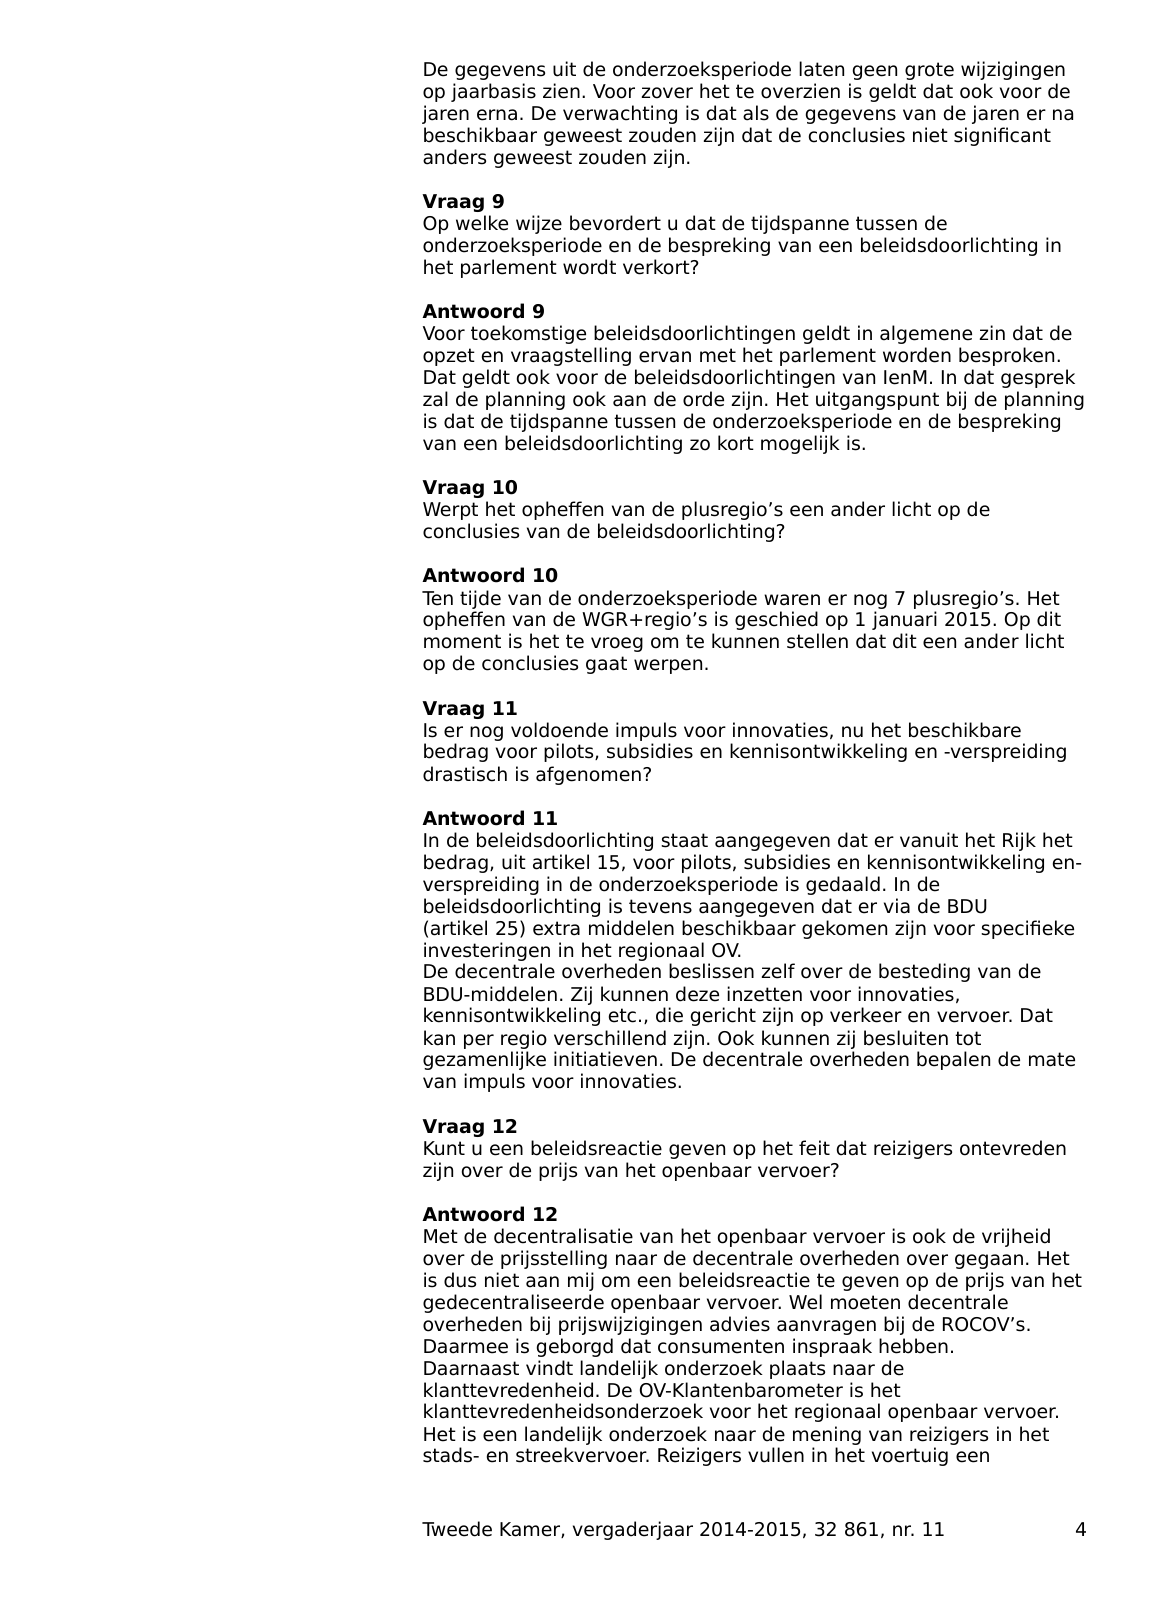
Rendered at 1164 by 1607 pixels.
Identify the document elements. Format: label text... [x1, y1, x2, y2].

text In de beleidsdoorlichting staat aangegeven dat er vanuit het Rijk het bedrag, uit artikel 15, voor pilots, subsidies en kennisontwikkeling en-verspreiding in de onderzoeksperiode is gedaald. In de beleidsdoorlichting is tevens aangegeven dat er via de BDU (artikel 25) extra middelen beschikbaar gekomen zijn voor specifieke investeringen in het regionaal OV. [422, 829, 1087, 961]
text Voor toekomstige beleidsdoorlichtingen geldt in algemene zin dat de opzet en vraagstelling ervan met het parlement worden besproken. Dat geldt ook voor de beleidsdoorlichtingen van IenM. In dat gesprek zal de planning ook aan de orde zijn. Het uitgangspunt bij de planning is dat de tijdspanne tussen de onderzoeksperiode en de bespreking van een beleidsdoorlichting zo kort mogelijk is. [422, 323, 1087, 455]
text Antwoord 10 [422, 565, 1087, 587]
text Vraag 11 [422, 697, 1087, 719]
text De gegevens uit de onderzoeksperiode laten geen grote wijzigingen op jaarbasis zien. Voor zover het te overzien is geldt dat ook voor de jaren erna. De verwachting is dat als de gegevens van de jaren er na beschikbaar geweest zouden zijn dat de conclusies niet significant anders geweest zouden zijn. [422, 59, 1087, 169]
text Antwoord 12 [422, 1204, 1087, 1226]
text Vraag 12 [422, 1116, 1087, 1137]
text Antwoord 11 [422, 808, 1087, 829]
text Kunt u een beleidsreactie geven op het feit dat reizigers ontevreden zijn over de prijs van het openbaar vervoer? [422, 1137, 1087, 1181]
text De decentrale overheden beslissen zelf over de besteding van de BDU-middelen. Zij kunnen deze inzetten voor innovaties, kennisontwikkeling etc., die gericht zijn op verkeer en vervoer. Dat kan per regio verschillend zijn. Ook kunnen zij besluiten tot gezamenlijke initiatieven. De decentrale overheden bepalen de mate van impuls voor innovaties. [422, 961, 1087, 1093]
text Werpt het opheffen van de plusregio’s een ander licht op de conclusies van de beleidsdoorlichting? [422, 499, 1087, 543]
text Vraag 10 [422, 477, 1087, 499]
text Ten tijde van de onderzoeksperiode waren er nog 7 plusregio’s. Het opheffen van de WGR+regio’s is geschied op 1 januari 2015. Op dit moment is het te vroeg om te kunnen stellen dat dit een ander licht op de conclusies gaat werpen. [422, 587, 1087, 675]
text Daarnaast vindt landelijk onderzoek plaats naar de klanttevredenheid. De OV-Klantenbarometer is het klanttevredenheidsonderzoek voor het regionaal openbaar vervoer. Het is een landelijk onderzoek naar de mening van reizigers in het stads- en streekvervoer. Reizigers vullen in het voertuig een [422, 1357, 1087, 1467]
text Op welke wijze bevordert u dat de tijdspanne tussen de onderzoeksperiode en de bespreking van een beleidsdoorlichting in het parlement wordt verkort? [422, 213, 1087, 279]
text Is er nog voldoende impuls voor innovaties, nu het beschikbare bedrag voor pilots, subsidies en kennisontwikkeling en -verspreiding drastisch is afgenomen? [422, 719, 1087, 785]
text Met de decentralisatie van het openbaar vervoer is ook de vrijheid over de prijsstelling naar de decentrale overheden over gegaan. Het is dus niet aan mij om een beleidsreactie te geven op de prijs van het gedecentraliseerde openbaar vervoer. Wel moeten decentrale overheden bij prijswijzigingen advies aanvragen bij de ROCOV’s. Daarmee is geborgd dat consumenten inspraak hebben. [422, 1226, 1087, 1357]
text Antwoord 9 [422, 301, 1087, 323]
text Vraag 9 [422, 191, 1087, 213]
